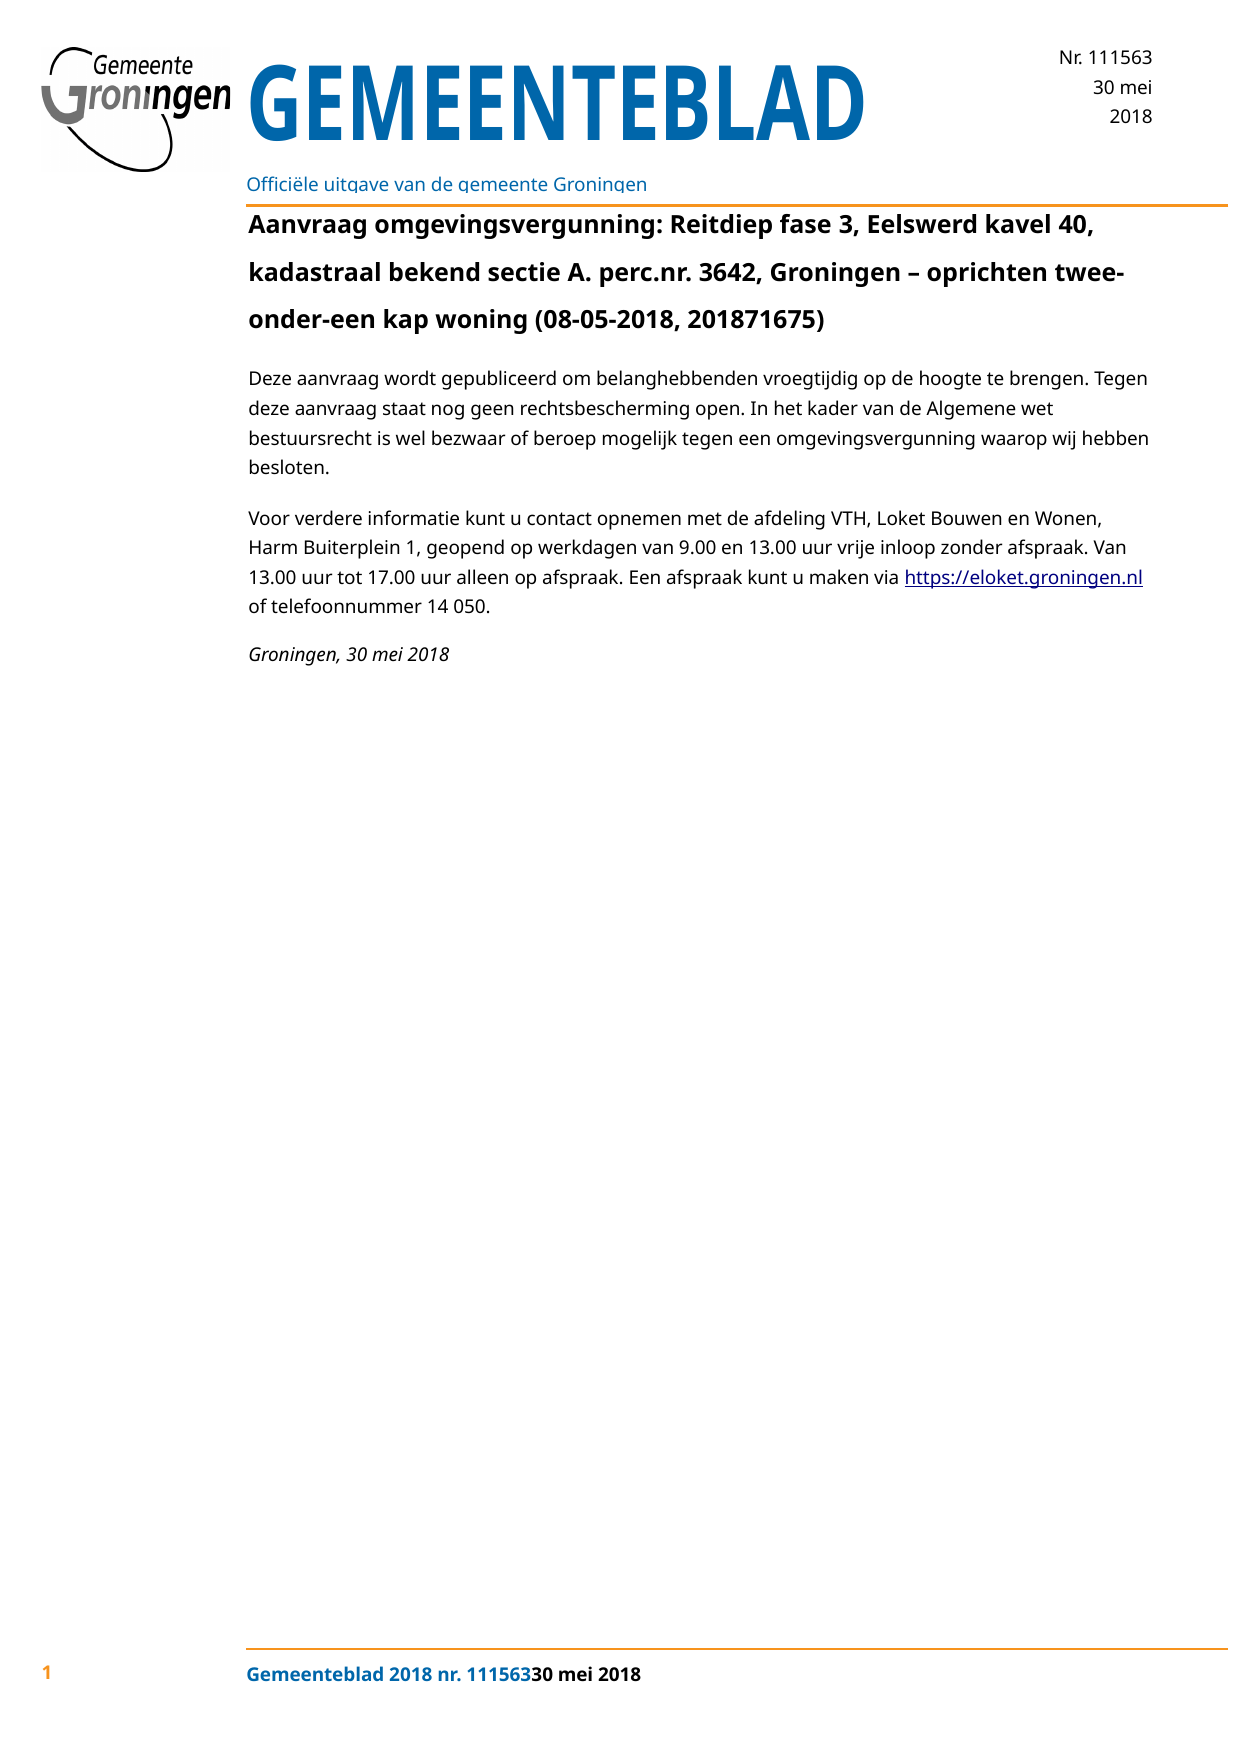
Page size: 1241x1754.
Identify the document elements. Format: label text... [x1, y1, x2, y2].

text Deze aanvraag wordt gepubliceerd om belanghebbenden vroegtijdig op de hoogte te brengen. Tegen deze aanvraag staat nog geen rechtsbescherming open. In het kader van de Algemene wet bestuursrecht is wel bezwaar of beroep mogelijk tegen een omgevingsvergunning waarop wij hebben besloten. [248, 366, 1152, 480]
text Voor verdere informatie kunt u contact opnemen met de afdeling VTH, Loket Bouwen en Wonen, Harm Buiterplein 1, geopend op werkdagen van 9.00 en 13.00 uur vrije inloop zonder afspraak. Van 13.00 uur tot 17.00 uur alleen op afspraak. Een afspraak kunt u maken via https://eloket.groningen.nl of telefoonnummer 14 050. [248, 505, 1152, 619]
text Groningen, 30 mei 2018 [248, 641, 1152, 667]
text Aanvraag omgevingsvergunning: Reitdiep fase 3, Eelswerd kavel 40, kadastraal bekend sectie A. perc.nr. 3642, Groningen – oprichten twee-onder-een kap woning (08-05-2018, 201871675) [248, 207, 1152, 336]
picture [41, 47, 231, 172]
